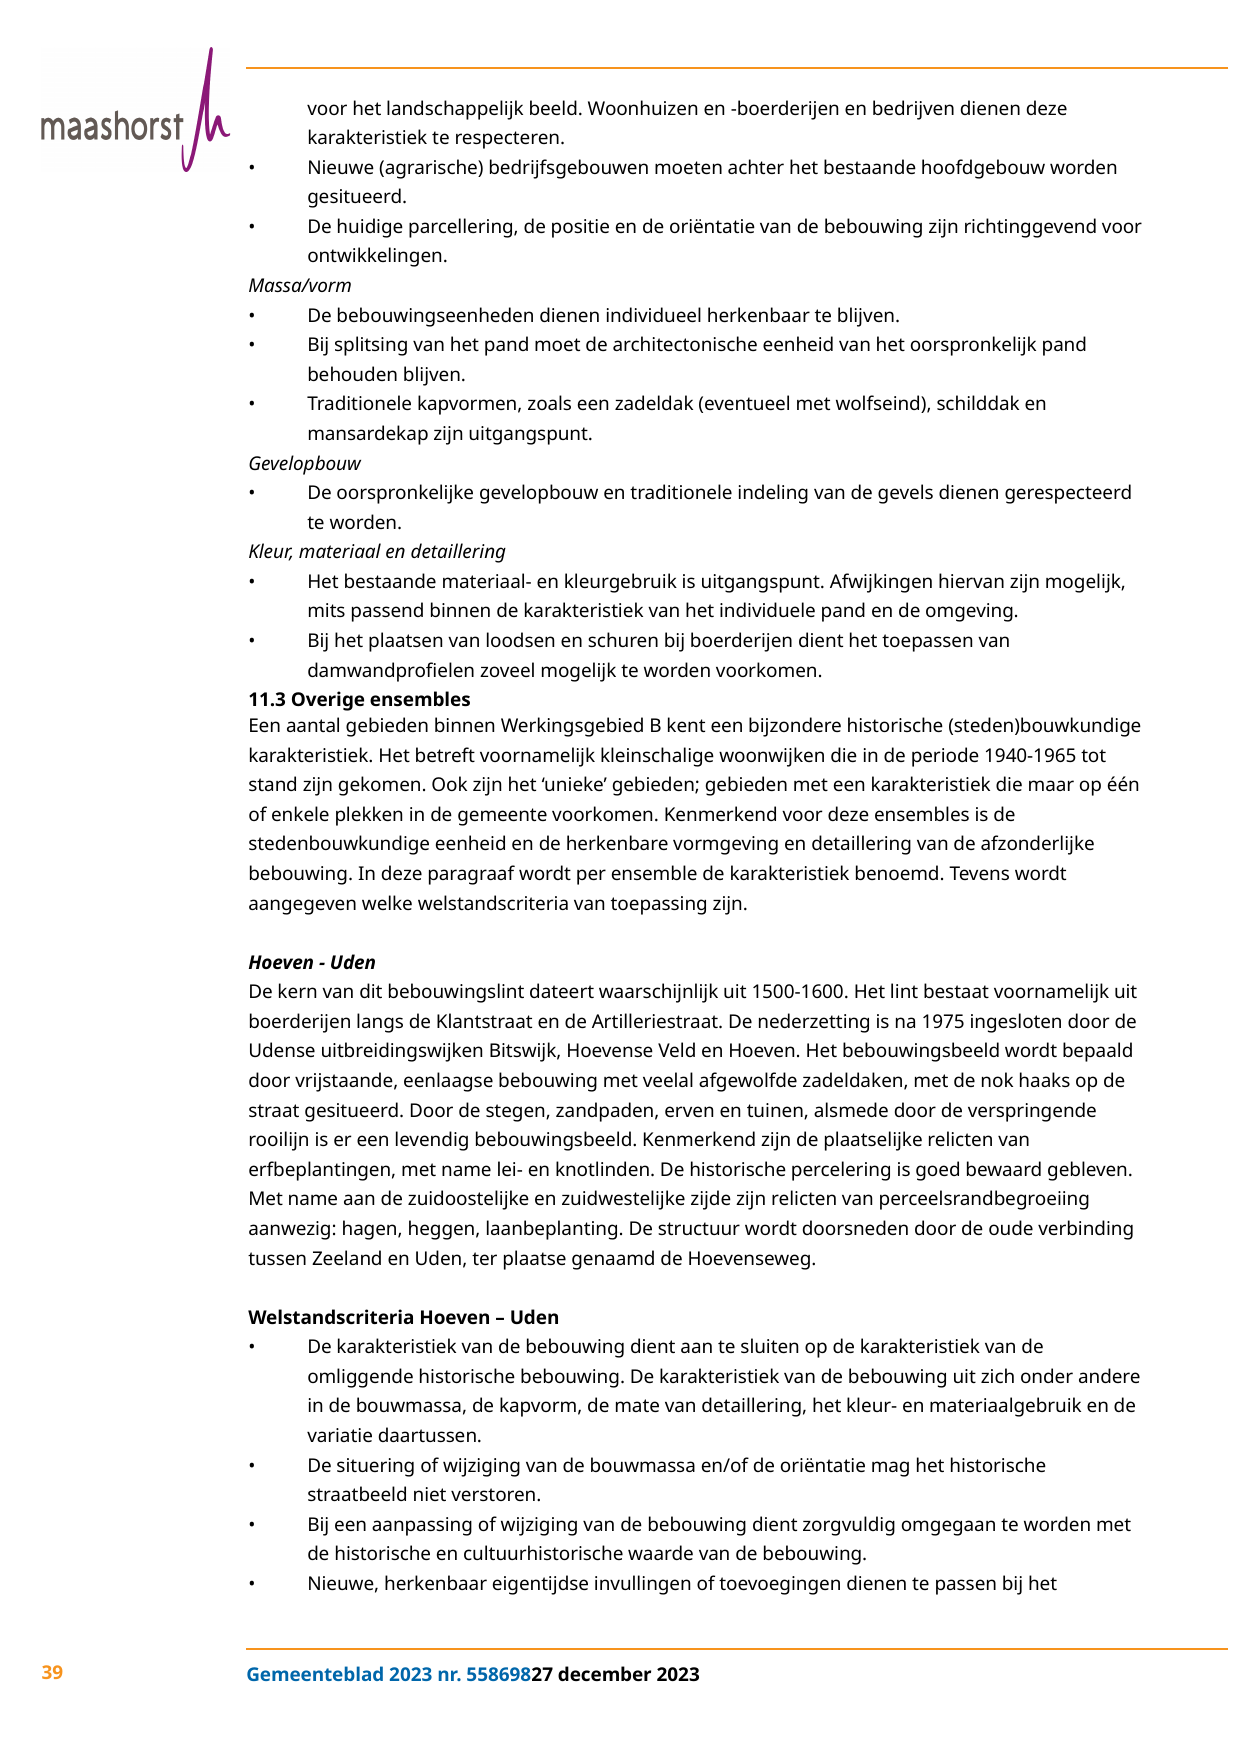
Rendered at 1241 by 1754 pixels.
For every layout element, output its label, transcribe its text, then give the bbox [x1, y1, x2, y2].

list De karakteristiek van de bebouwing dient aan te sluiten op de karakteristiek van de omliggende historische bebouwing. De karakteristiek van de bebouwing uit zich onder andere in de bouwmassa, de kapvorm, de mate van detaillering, het kleur- en materiaalgebruik en de variatie daartussen. [248, 1333, 1152, 1448]
list Bij het plaatsen van loodsen en schuren bij boerderijen dient het toepassen van damwandprofielen zoveel mogelijk te worden voorkomen. [248, 627, 1152, 683]
text Hoeven - Uden [248, 949, 1152, 974]
text De kern van dit bebouwingslint dateert waarschijnlijk uit 1500-1600. Het lint bestaat voornamelijk uit boerderijen langs de Klantstraat en de Artilleriestraat. De nederzetting is na 1975 ingesloten door de Udense uitbreidingswijken Bitswijk, Hoevense Veld en Hoeven. Het bebouwingsbeeld wordt bepaald door vrijstaande, eenlaagse bebouwing met veelal afgewolfde zadeldaken, met de nok haaks op de straat gesitueerd. Door de stegen, zandpaden, erven en tuinen, alsmede door de verspringende rooilijn is er een levendig bebouwingsbeeld. Kenmerkend zijn de plaatselijke relicten van erfbeplantingen, met name lei- en knotlinden. De historische percelering is goed bewaard gebleven. Met name aan de zuidoostelijke en zuidwestelijke zijde zijn relicten van perceelsrandbegroeiing aanwezig: hagen, heggen, laanbeplanting. De structuur wordt doorsneden door de oude verbinding tussen Zeeland en Uden, ter plaatse genaamd de Hoevenseweg. [248, 978, 1152, 1270]
list Het bestaande materiaal- en kleurgebruik is uitgangspunt. Afwijkingen hiervan zijn mogelijk, mits passend binnen de karakteristiek van het individuele pand en de omgeving. [248, 568, 1152, 623]
text Kleur, materiaal en detaillering [248, 538, 1152, 564]
list De bebouwingseenheden dienen individueel herkenbaar te blijven. [248, 302, 1152, 328]
picture [41, 47, 231, 172]
list De situering of wijziging van de bouwmassa en/of de oriëntatie mag het historische straatbeeld niet verstoren. [248, 1452, 1152, 1507]
list Traditionele kapvormen, zoals een zadeldak (eventueel met wolfseind), schilddak en mansardekap zijn uitgangspunt. [248, 391, 1152, 446]
text Gevelopbouw [248, 450, 1152, 476]
list Bij een aanpassing of wijziging van de bebouwing dient zorgvuldig omgegaan te worden met de historische en cultuurhistorische waarde van de bebouwing. [248, 1511, 1152, 1566]
list Nieuwe, herkenbaar eigentijdse invullingen of toevoegingen dienen te passen bij het [248, 1570, 1152, 1596]
list De huidige parcellering, de positie en de oriëntatie van de bebouwing zijn richtinggevend voor ontwikkelingen. [248, 213, 1152, 268]
list De oorspronkelijke gevelopbouw en traditionele indeling van de gevels dienen gerespecteerd te worden. [248, 479, 1152, 535]
text Een aantal gebieden binnen Werkingsgebied B kent een bijzondere historische (steden)bouwkundige karakteristiek. Het betreft voornamelijk kleinschalige woonwijken die in de periode 1940-1965 tot stand zijn gekomen. Ook zijn het ‘unieke’ gebieden; gebieden met een karakteristiek die maar op één of enkele plekken in de gemeente voorkomen. Kenmerkend voor deze ensembles is de stedenbouwkundige eenheid en de herkenbare vormgeving en detaillering van de afzonderlijke bebouwing. In deze paragraaf wordt per ensemble de karakteristiek benoemd. Tevens wordt aangegeven welke welstandscriteria van toepassing zijn. [248, 712, 1152, 915]
list Nieuwe (agrarische) bedrijfsgebouwen moeten achter het bestaande hoofdgebouw worden gesitueerd. [248, 154, 1152, 209]
text 11.3 Overige ensembles [248, 686, 1152, 712]
text Welstandscriteria Hoeven – Uden [248, 1304, 1152, 1329]
list Bij splitsing van het pand moet de architectonische eenheid van het oorspronkelijk pand behouden blijven. [248, 331, 1152, 387]
list voor het landschappelijk beeld. Woonhuizen en -boerderijen en bedrijven dienen deze karakteristiek te respecteren. [248, 95, 1152, 150]
text Massa/vorm [248, 272, 1152, 298]
